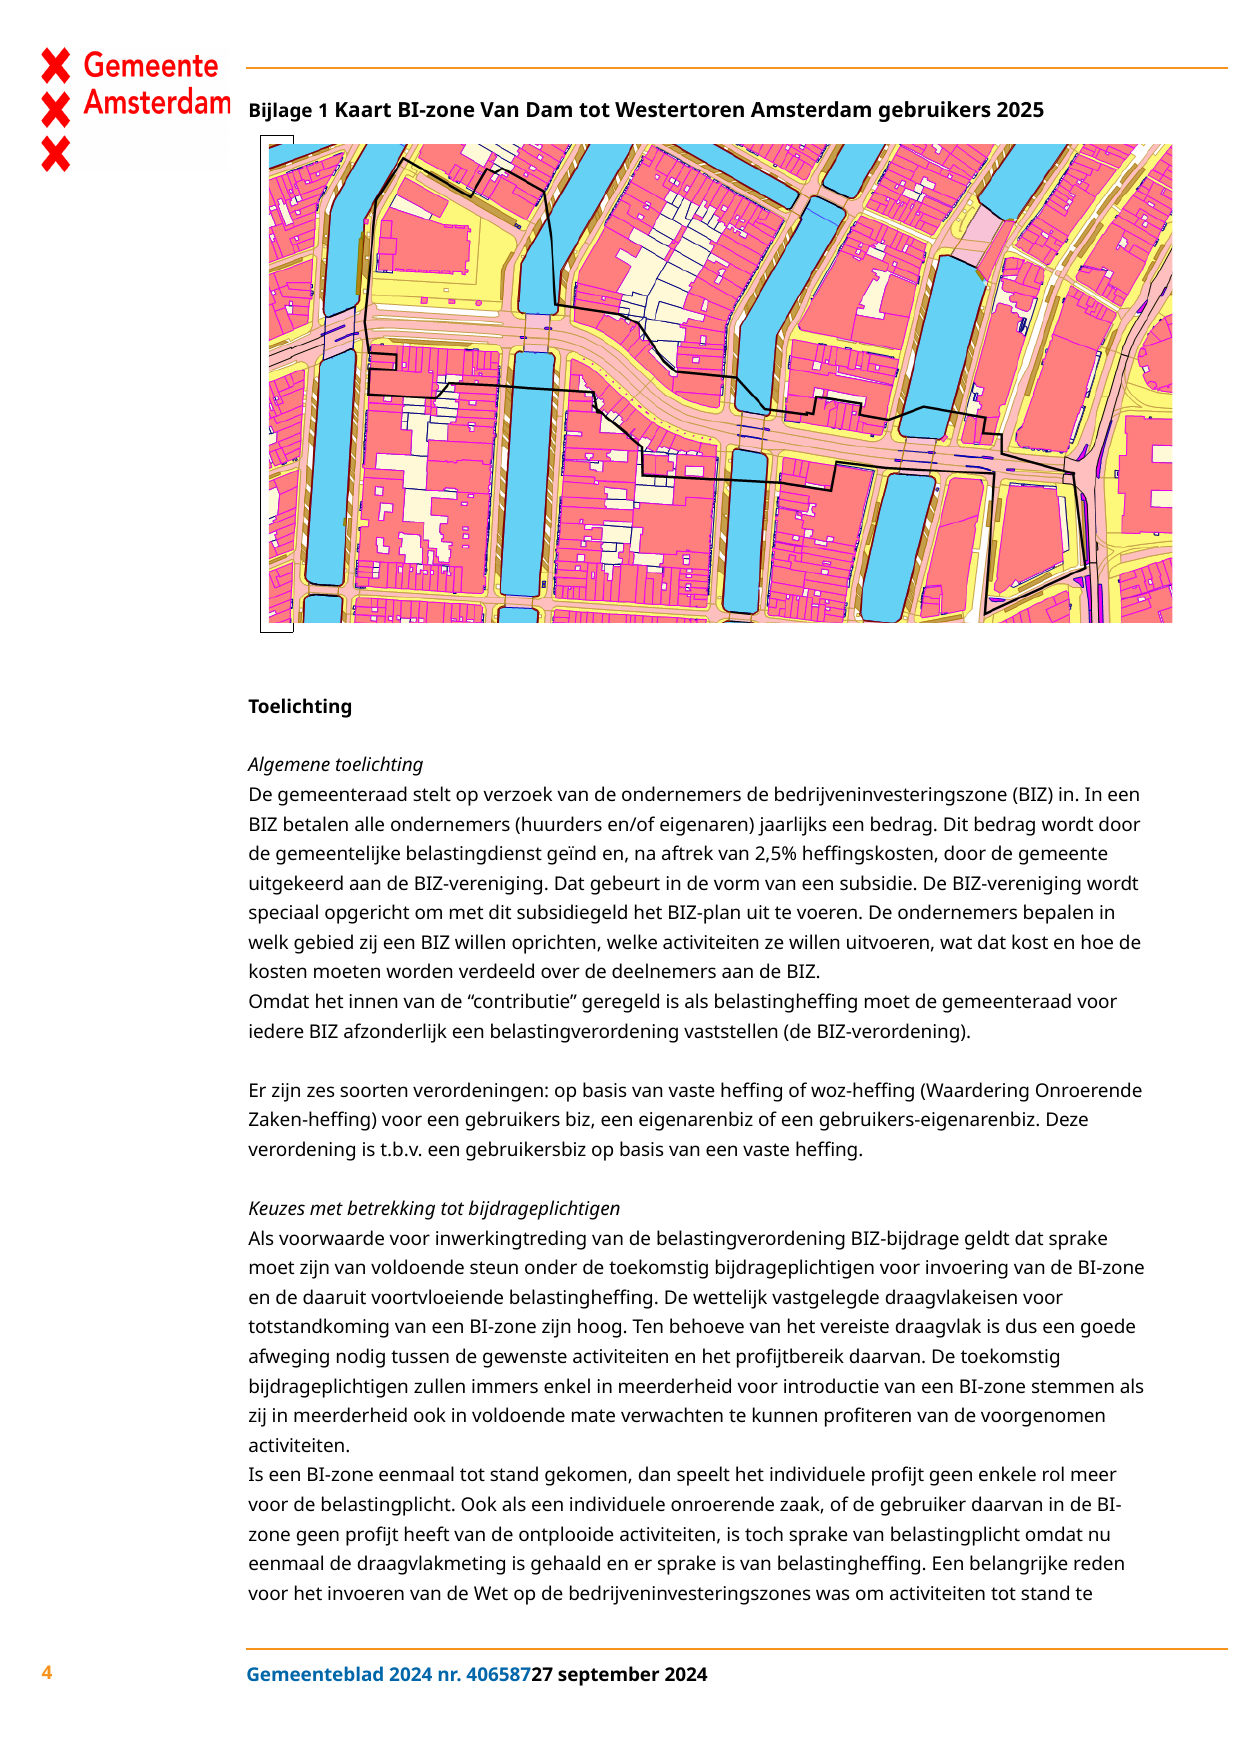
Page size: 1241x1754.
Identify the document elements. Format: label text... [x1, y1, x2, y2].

text Er zijn zes soorten verordeningen: op basis van vaste heffing of woz-heffing (Waardering Onroerende Zaken-heffing) voor een gebruikers biz, een eigenarenbiz of een gebruikers-eigenarenbiz. Deze verordening is t.b.v. een gebruikersbiz op basis van een vaste heffing. [248, 1077, 1152, 1162]
text Keuzes met betrekking tot bijdrageplichtigen [248, 1195, 1152, 1221]
text Algemene toelichting [248, 752, 1152, 777]
text Omdat het innen van de “contributie” geregeld is als belastingheffing moet de gemeenteraad voor iedere BIZ afzonderlijk een belastingverordening vaststellen (de BIZ-verordening). [248, 988, 1152, 1043]
text De gemeenteraad stelt op verzoek van de ondernemers de bedrijveninvesteringszone (BIZ) in. In een BIZ betalen alle ondernemers (huurders en/of eigenaren) jaarlijks een bedrag. Dit bedrag wordt door de gemeentelijke belastingdienst geïnd en, na aftrek van 2,5% heffingskosten, door de gemeente uitgekeerd aan de BIZ-vereniging. Dat gebeurt in de vorm van een subsidie. De BIZ-vereniging wordt speciaal opgericht om met dit subsidiegeld het BIZ-plan uit te voeren. De ondernemers bepalen in welk gebied zij een BIZ willen oprichten, welke activiteiten ze willen uitvoeren, wat dat kost en hoe de kosten moeten worden verdeeld over de deelnemers aan de BIZ. [248, 781, 1152, 984]
picture [41, 47, 231, 172]
text Toelichting [248, 683, 1152, 722]
picture [268, 144, 1173, 623]
text Als voorwaarde voor inwerkingtreding van de belastingverordening BIZ-bijdrage geldt dat sprake moet zijn van voldoende steun onder de toekomstig bijdrageplichtigen voor invoering van de BI-zone en de daaruit voortvloeiende belastingheffing. De wettelijk vastgelegde draagvlakeisen voor totstandkoming van een BI-zone zijn hoog. Ten behoeve van het vereiste draagvlak is dus een goede afweging nodig tussen de gewenste activiteiten en het profijtbereik daarvan. De toekomstig bijdrageplichtigen zullen immers enkel in meerderheid voor introductie van een BI-zone stemmen als zij in meerderheid ook in voldoende mate verwachten te kunnen profiteren van de voorgenomen activiteiten. [248, 1225, 1152, 1458]
text Is een BI-zone eenmaal tot stand gekomen, dan speelt het individuele profijt geen enkele rol meer voor de belastingplicht. Ook als een individuele onroerende zaak, of de gebruiker daarvan in de BI-zone geen profijt heeft van de ontplooide activiteiten, is toch sprake van belastingplicht omdat nu eenmaal de draagvlakmeting is gehaald en er sprake is van belastingheffing. Een belangrijke reden voor het invoeren van de Wet op de bedrijveninvesteringszones was om activiteiten tot stand te [248, 1462, 1152, 1606]
text Bijlage 1 Kaart BI-zone Van Dam tot Westertoren Amsterdam gebruikers 2025 [248, 95, 1152, 123]
